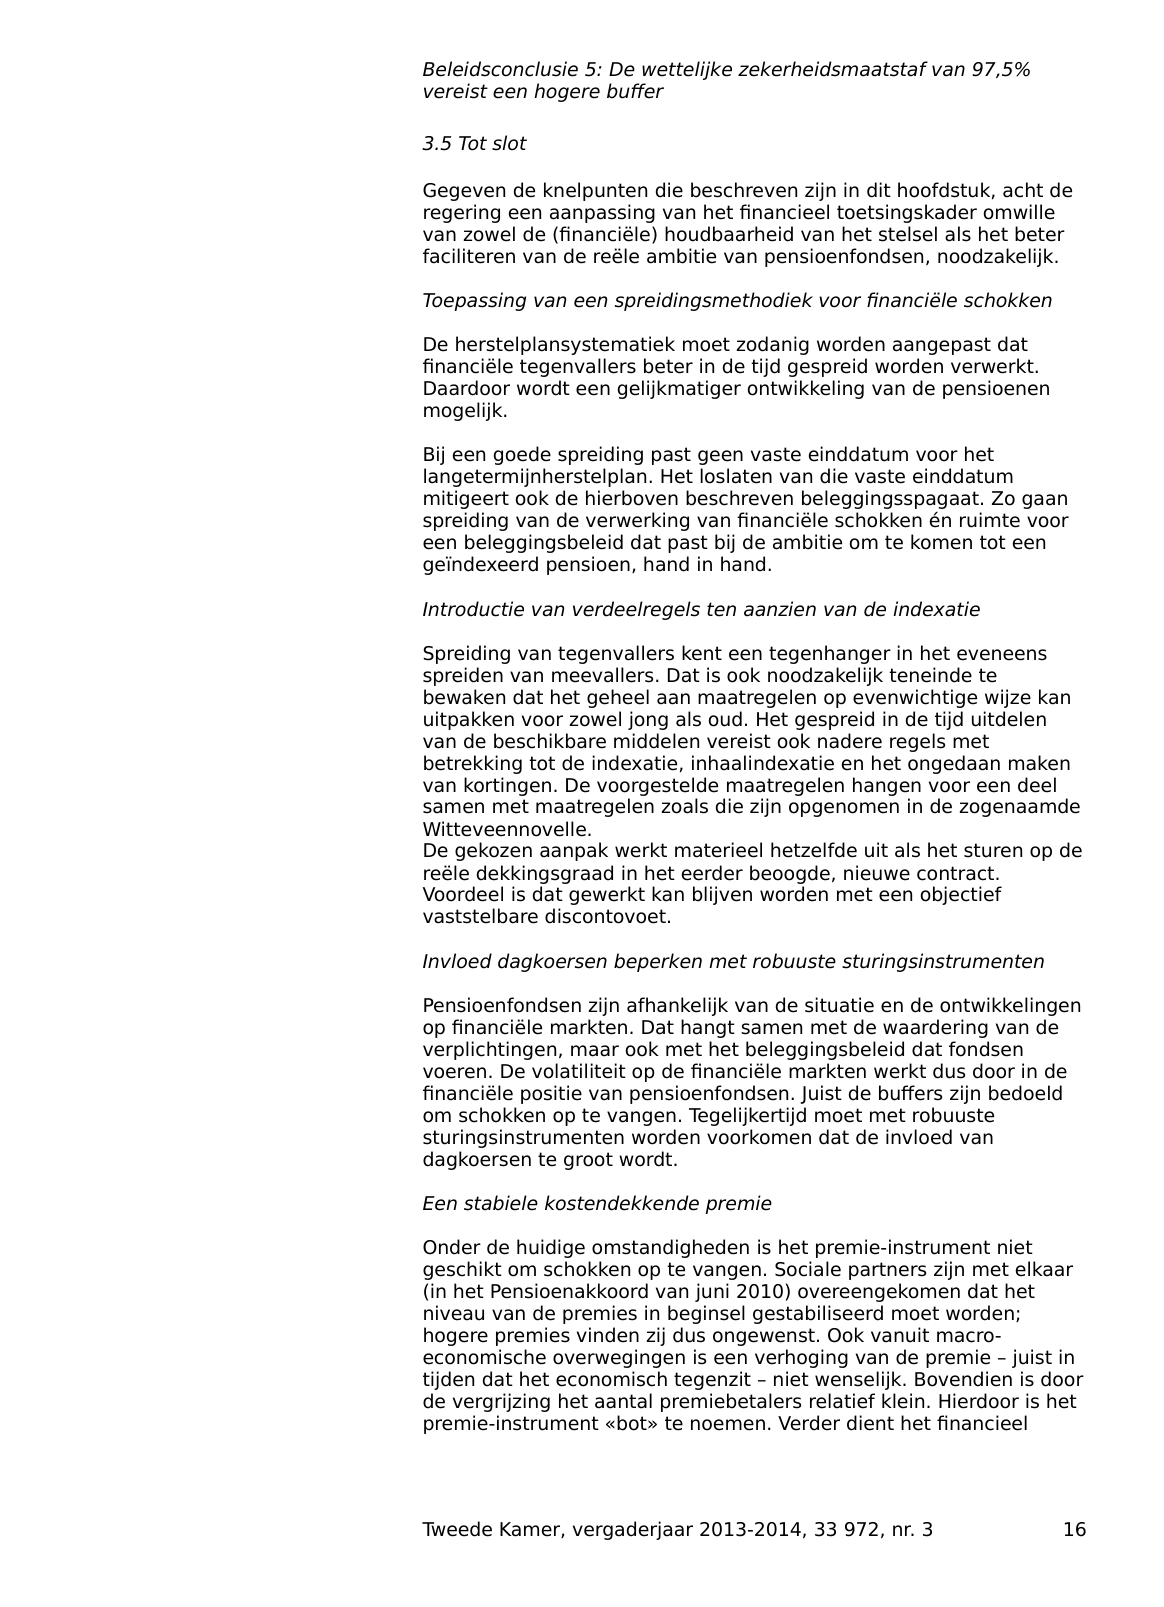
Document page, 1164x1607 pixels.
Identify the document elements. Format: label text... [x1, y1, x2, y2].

subtitle 3.5 Tot slot [422, 133, 1087, 155]
text Spreiding van tegenvallers kent een tegenhanger in het eveneens spreiden van meevallers. Dat is ook noodzakelijk teneinde te bewaken dat het geheel aan maatregelen op evenwichtige wijze kan uitpakken voor zowel jong als oud. Het gespreid in de tijd uitdelen van de beschikbare middelen vereist ook nadere regels met betrekking tot de indexatie, inhaalindexatie en het ongedaan maken van kortingen. De voorgestelde maatregelen hangen voor een deel samen met maatregelen zoals die zijn opgenomen in de zogenaamde Witteveennovelle. [422, 643, 1087, 840]
subtitle Een stabiele kostendekkende premie [422, 1193, 1087, 1215]
subtitle Beleidsconclusie 5: De wettelijke zekerheidsmaatstaf van 97,5% vereist een hogere buffer [422, 59, 1087, 103]
text Onder de huidige omstandigheden is het premie-instrument niet geschikt om schokken op te vangen. Sociale partners zijn met elkaar (in het Pensioenakkoord van juni 2010) overeengekomen dat het niveau van de premies in beginsel gestabiliseerd moet worden; hogere premies vinden zij dus ongewenst. Ook vanuit macro-economische overwegingen is een verhoging van de premie – juist in tijden dat het economisch tegenzit – niet wenselijk. Bovendien is door de vergrijzing het aantal premiebetalers relatief klein. Hierdoor is het premie-instrument «bot» te noemen. Verder dient het financieel [422, 1237, 1087, 1435]
text Bij een goede spreiding past geen vaste einddatum voor het langetermijnherstelplan. Het loslaten van die vaste einddatum mitigeert ook de hierboven beschreven beleggingsspagaat. Zo gaan spreiding van de verwerking van financiële schokken én ruimte voor een beleggingsbeleid dat past bij de ambitie om te komen tot een geïndexeerd pensioen, hand in hand. [422, 444, 1087, 576]
subtitle Invloed dagkoersen beperken met robuuste sturingsinstrumenten [422, 951, 1087, 972]
subtitle Toepassing van een spreidingsmethodiek voor financiële schokken [422, 290, 1087, 312]
text De herstelplansystematiek moet zodanig worden aangepast dat financiële tegenvallers beter in de tijd gespreid worden verwerkt. Daardoor wordt een gelijkmatiger ontwikkeling van de pensioenen mogelijk. [422, 334, 1087, 422]
text Pensioenfondsen zijn afhankelijk van de situatie en de ontwikkelingen op financiële markten. Dat hangt samen met de waardering van de verplichtingen, maar ook met het beleggingsbeleid dat fondsen voeren. De volatiliteit op de financiële markten werkt dus door in de financiële positie van pensioenfondsen. Juist de buffers zijn bedoeld om schokken op te vangen. Tegelijkertijd moet met robuuste sturingsinstrumenten worden voorkomen dat de invloed van dagkoersen te groot wordt. [422, 995, 1087, 1171]
text Gegeven de knelpunten die beschreven zijn in dit hoofdstuk, acht de regering een aanpassing van het financieel toetsingskader omwille van zowel de (financiële) houdbaarheid van het stelsel als het beter faciliteren van de reële ambitie van pensioenfondsen, noodzakelijk. [422, 180, 1087, 268]
subtitle Introductie van verdeelregels ten aanzien van de indexatie [422, 598, 1087, 620]
text De gekozen aanpak werkt materieel hetzelfde uit als het sturen op de reële dekkingsgraad in het eerder beoogde, nieuwe contract. Voordeel is dat gewerkt kan blijven worden met een objectief vaststelbare discontovoet. [422, 840, 1087, 928]
